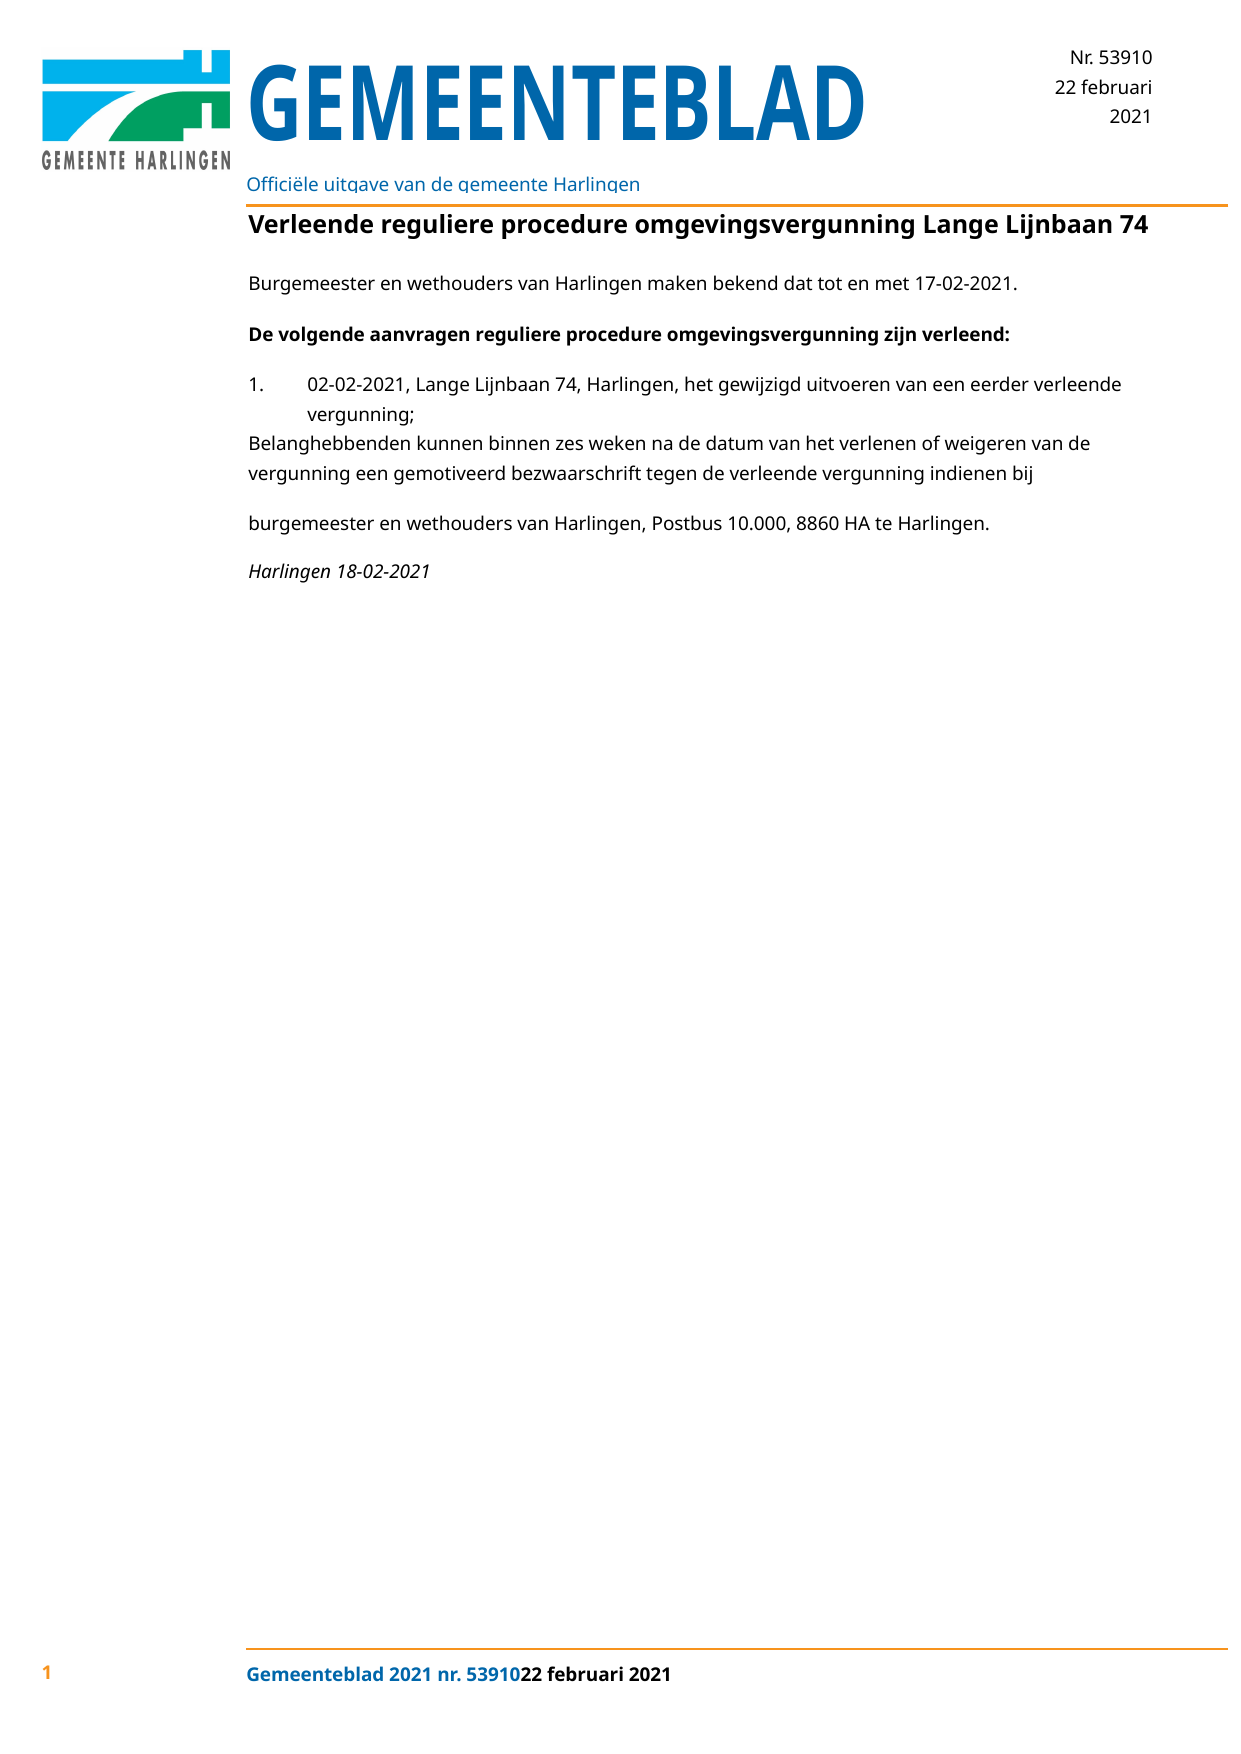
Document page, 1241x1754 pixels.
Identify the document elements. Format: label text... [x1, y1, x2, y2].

text burgemeester en wethouders van Harlingen, Postbus 10.000, 8860 HA te Harlingen. [248, 510, 1152, 536]
text Burgemeester en wethouders van Harlingen maken bekend dat tot en met 17-02-2021. [248, 270, 1152, 296]
text Harlingen 18-02-2021 [248, 558, 1152, 584]
text Belanghebbenden kunnen binnen zes weken na de datum van het verlenen of weigeren van de vergunning een gemotiveerd bezwaarschrift tegen de verleende vergunning indienen bij [248, 430, 1152, 486]
picture [41, 47, 231, 172]
list 02-02-2021, Lange Lijnbaan 74, Harlingen, het gewijzigd uitvoeren van een eerder verleende vergunning; [248, 371, 1152, 426]
text De volgende aanvragen reguliere procedure omgevingsvergunning zijn verleend: [248, 321, 1152, 346]
text Verleende reguliere procedure omgevingsvergunning Lange Lijnbaan 74 [248, 207, 1152, 241]
